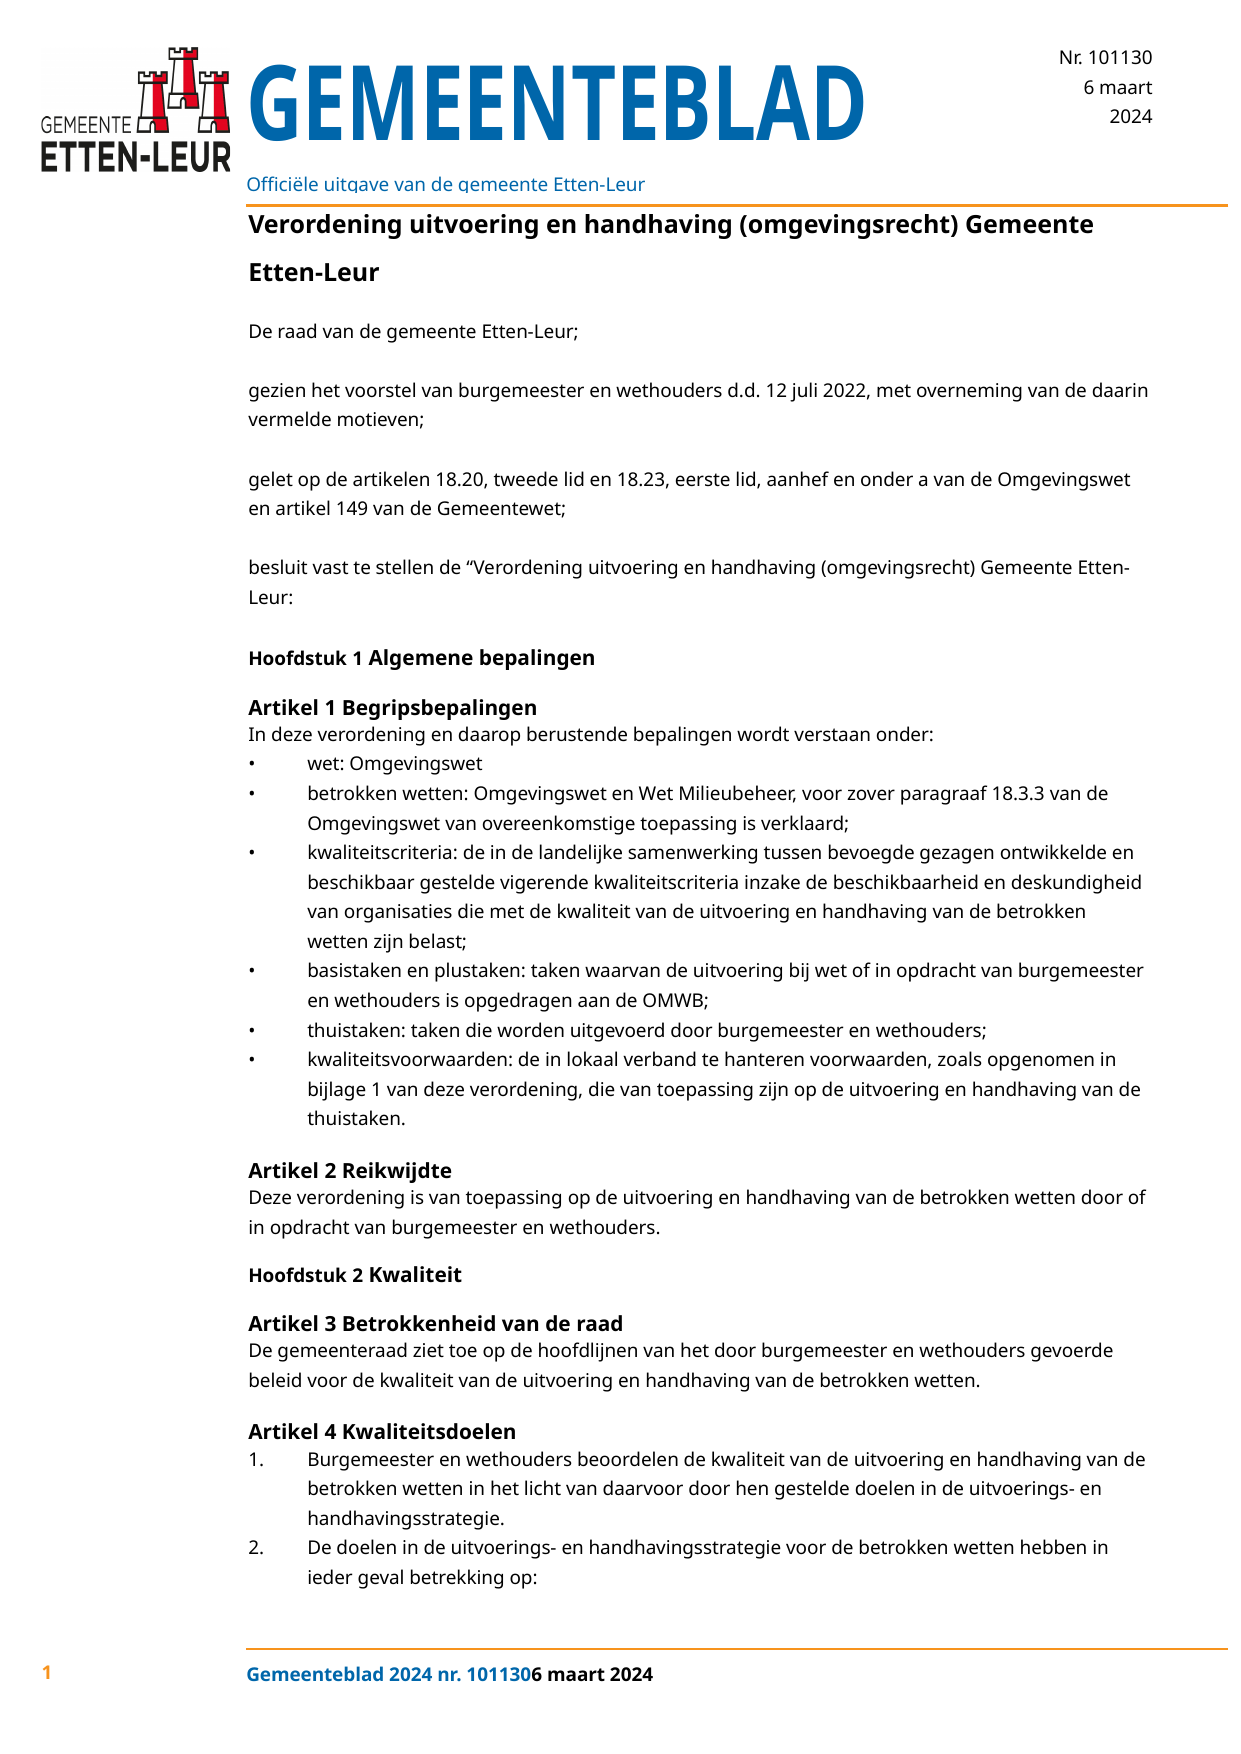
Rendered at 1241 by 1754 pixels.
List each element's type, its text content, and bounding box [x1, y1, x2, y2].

text In deze verordening en daarop berustende bepalingen wordt verstaan onder: [248, 721, 1152, 747]
text Hoofdstuk 2 Kwaliteit [248, 1260, 1152, 1288]
list kwaliteitscriteria: de in de landelijke samenwerking tussen bevoegde gezagen ontwikkelde en beschikbaar gestelde vigerende kwaliteitscriteria inzake de beschikbaarheid en deskundigheid van organisaties die met de kwaliteit van de uitvoering en handhaving van de betrokken wetten zijn belast; [248, 839, 1152, 954]
list De doelen in de uitvoerings- en handhavingsstrategie voor de betrokken wetten hebben in ieder geval betrekking op: [248, 1534, 1152, 1590]
text Artikel 3 Betrokkenheid van de raad [248, 1309, 1152, 1337]
text Verordening uitvoering en handhaving (omgevingsrecht) Gemeente Etten-Leur [248, 207, 1152, 288]
list thuistaken: taken die worden uitgevoerd door burgemeester en wethouders; [248, 1017, 1152, 1043]
list basistaken en plustaken: taken waarvan de uitvoering bij wet of in opdracht van burgemeester en wethouders is opgedragen aan de OMWB; [248, 958, 1152, 1013]
list Burgemeester en wethouders beoordelen de kwaliteit van de uitvoering en handhaving van de betrokken wetten in het licht van daarvoor door hen gestelde doelen in de uitvoerings- en handhavingsstrategie. [248, 1446, 1152, 1531]
text Hoofdstuk 1 Algemene bepalingen [248, 643, 1152, 672]
text Artikel 2 Reikwijdte [248, 1156, 1152, 1184]
text besluit vast te stellen de “Verordening uitvoering en handhaving (omgevingsrecht) Gemeente Etten-Leur: [248, 554, 1152, 610]
text De gemeenteraad ziet toe op de hoofdlijnen van het door burgemeester en wethouders gevoerde beleid voor de kwaliteit van de uitvoering en handhaving van de betrokken wetten. [248, 1337, 1152, 1393]
list betrokken wetten: Omgevingswet en Wet Milieubeheer, voor zover paragraaf 18.3.3 van de Omgevingswet van overeenkomstige toepassing is verklaard; [248, 780, 1152, 836]
text gezien het voorstel van burgemeester en wethouders d.d. 12 juli 2022, met overneming van de daarin vermelde motieven; [248, 377, 1152, 432]
picture [41, 47, 231, 172]
list kwaliteitsvoorwaarden: de in lokaal verband te hanteren voorwaarden, zoals opgenomen in bijlage 1 van deze verordening, die van toepassing zijn op de uitvoering en handhaving van de thuistaken. [248, 1046, 1152, 1131]
text Artikel 1 Begripsbepalingen [248, 693, 1152, 721]
text gelet op de artikelen 18.20, tweede lid en 18.23, eerste lid, aanhef en onder a van de Omgevingswet en artikel 149 van de Gemeentewet; [248, 466, 1152, 521]
text Artikel 4 Kwaliteitsdoelen [248, 1417, 1152, 1446]
list wet: Omgevingswet [248, 751, 1152, 776]
text Deze verordening is van toepassing op de uitvoering en handhaving van de betrokken wetten door of in opdracht van burgemeester en wethouders. [248, 1184, 1152, 1240]
text De raad van de gemeente Etten-Leur; [248, 318, 1152, 344]
